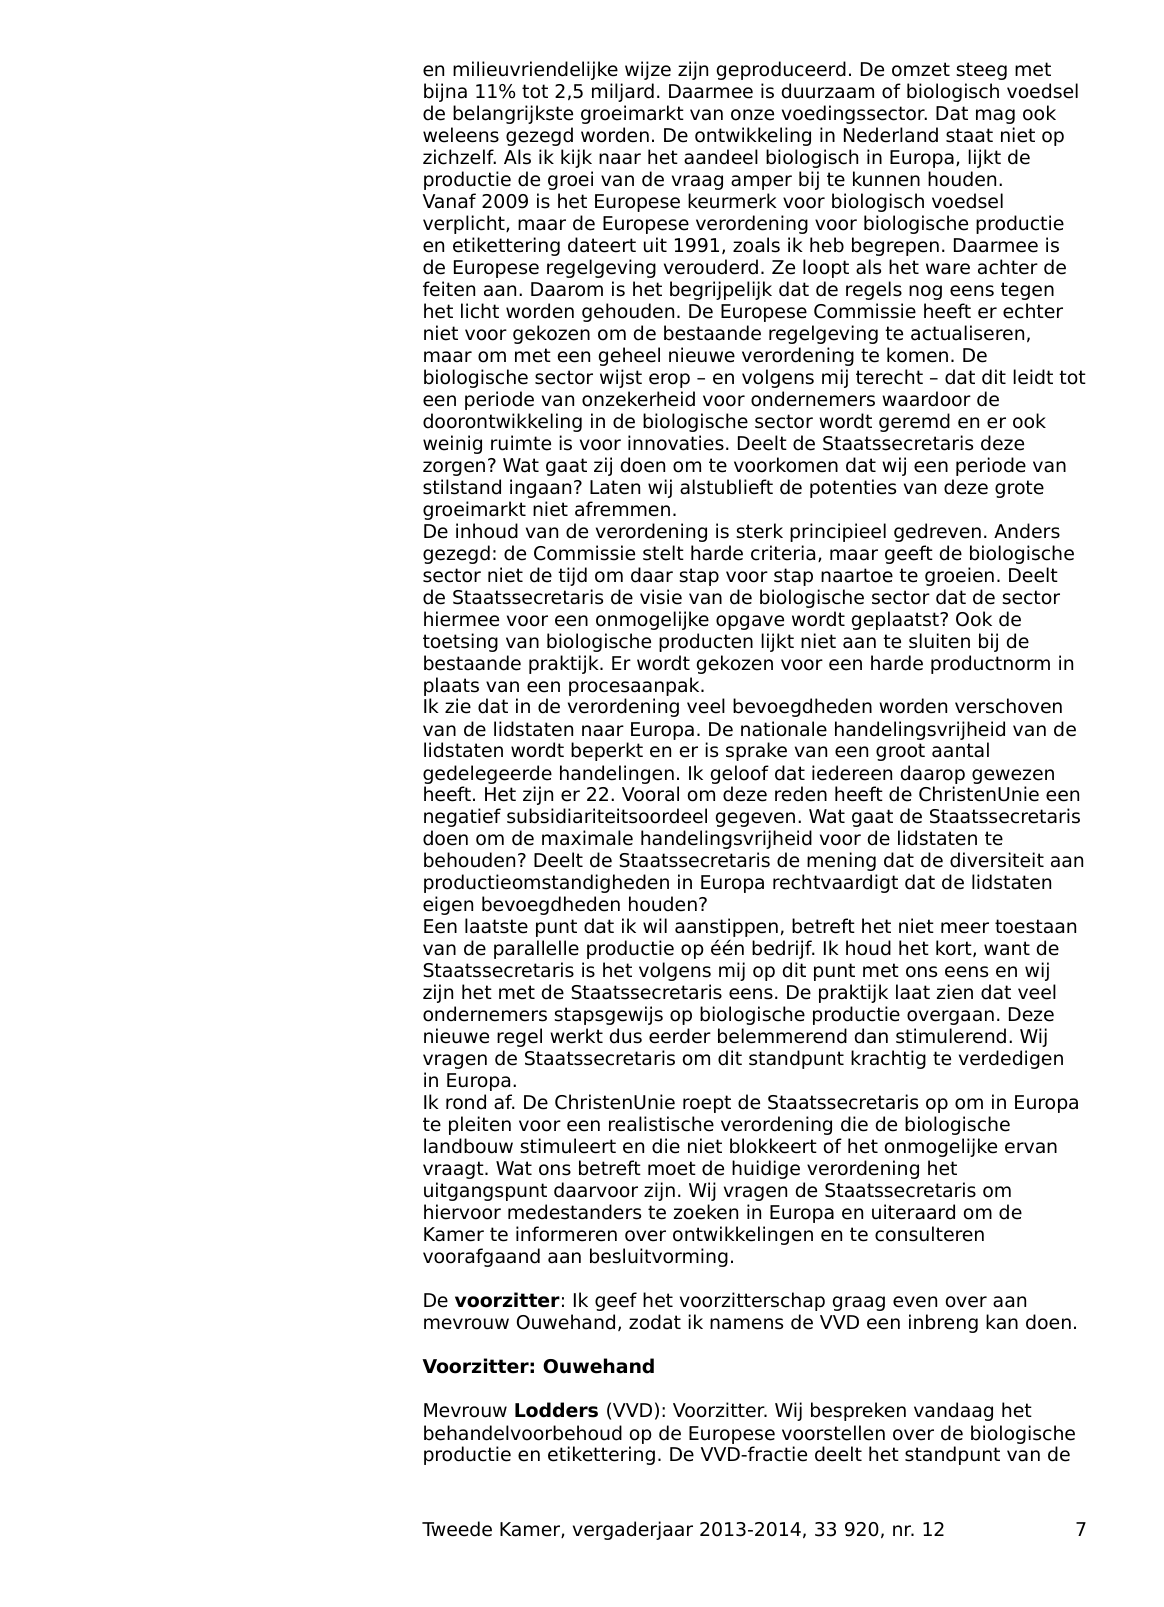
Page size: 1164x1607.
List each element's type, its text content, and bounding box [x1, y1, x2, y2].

text Mevrouw Lodders (VVD): Voorzitter. Wij bespreken vandaag het behandelvoorbehoud op de Europese voorstellen over de biologische productie en etikettering. De VVD-fractie deelt het standpunt van de [422, 1400, 1087, 1466]
text Ik rond af. De ChristenUnie roept de Staatssecretaris op om in Europa te pleiten voor een realistische verordening die de biologische landbouw stimuleert en die niet blokkeert of het onmogelijke ervan vraagt. Wat ons betreft moet de huidige verordening het uitgangspunt daarvoor zijn. Wij vragen de Staatssecretaris om hiervoor medestanders te zoeken in Europa en uiteraard om de Kamer te informeren over ontwikkelingen en te consulteren voorafgaand aan besluitvorming. [422, 1092, 1087, 1268]
text De inhoud van de verordening is sterk principieel gedreven. Anders gezegd: de Commissie stelt harde criteria, maar geeft de biologische sector niet de tijd om daar stap voor stap naartoe te groeien. Deelt de Staatssecretaris de visie van de biologische sector dat de sector hiermee voor een onmogelijke opgave wordt geplaatst? Ook de toetsing van biologische producten lijkt niet aan te sluiten bij de bestaande praktijk. Er wordt gekozen voor een harde productnorm in plaats van een procesaanpak. [422, 521, 1087, 696]
subtitle Voorzitter: Ouwehand [422, 1356, 1087, 1378]
text en milieuvriendelijke wijze zijn geproduceerd. De omzet steeg met bijna 11% tot 2,5 miljard. Daarmee is duurzaam of biologisch voedsel de belangrijkste groeimarkt van onze voedingssector. Dat mag ook weleens gezegd worden. De ontwikkeling in Nederland staat niet op zichzelf. Als ik kijk naar het aandeel biologisch in Europa, lijkt de productie de groei van de vraag amper bij te kunnen houden. [422, 59, 1087, 191]
text Een laatste punt dat ik wil aanstippen, betreft het niet meer toestaan van de parallelle productie op één bedrijf. Ik houd het kort, want de Staatssecretaris is het volgens mij op dit punt met ons eens en wij zijn het met de Staatssecretaris eens. De praktijk laat zien dat veel ondernemers stapsgewijs op biologische productie overgaan. Deze nieuwe regel werkt dus eerder belemmerend dan stimulerend. Wij vragen de Staatssecretaris om dit standpunt krachtig te verdedigen in Europa. [422, 916, 1087, 1092]
text Vanaf 2009 is het Europese keurmerk voor biologisch voedsel verplicht, maar de Europese verordening voor biologische productie en etikettering dateert uit 1991, zoals ik heb begrepen. Daarmee is de Europese regelgeving verouderd. Ze loopt als het ware achter de feiten aan. Daarom is het begrijpelijk dat de regels nog eens tegen het licht worden gehouden. De Europese Commissie heeft er echter niet voor gekozen om de bestaande regelgeving te actualiseren, maar om met een geheel nieuwe verordening te komen. De biologische sector wijst erop – en volgens mij terecht – dat dit leidt tot een periode van onzekerheid voor ondernemers waardoor de doorontwikkeling in de biologische sector wordt geremd en er ook weinig ruimte is voor innovaties. Deelt de Staatssecretaris deze zorgen? Wat gaat zij doen om te voorkomen dat wij een periode van stilstand ingaan? Laten wij alstublieft de potenties van deze grote groeimarkt niet afremmen. [422, 191, 1087, 521]
text Ik zie dat in de verordening veel bevoegdheden worden verschoven van de lidstaten naar Europa. De nationale handelingsvrijheid van de lidstaten wordt beperkt en er is sprake van een groot aantal gedelegeerde handelingen. Ik geloof dat iedereen daarop gewezen heeft. Het zijn er 22. Vooral om deze reden heeft de ChristenUnie een negatief subsidiariteitsoordeel gegeven. Wat gaat de Staatssecretaris doen om de maximale handelingsvrijheid voor de lidstaten te behouden? Deelt de Staatssecretaris de mening dat de diversiteit aan productieomstandigheden in Europa rechtvaardigt dat de lidstaten eigen bevoegdheden houden? [422, 696, 1087, 916]
text De voorzitter: Ik geef het voorzitterschap graag even over aan mevrouw Ouwehand, zodat ik namens de VVD een inbreng kan doen. [422, 1290, 1087, 1334]
